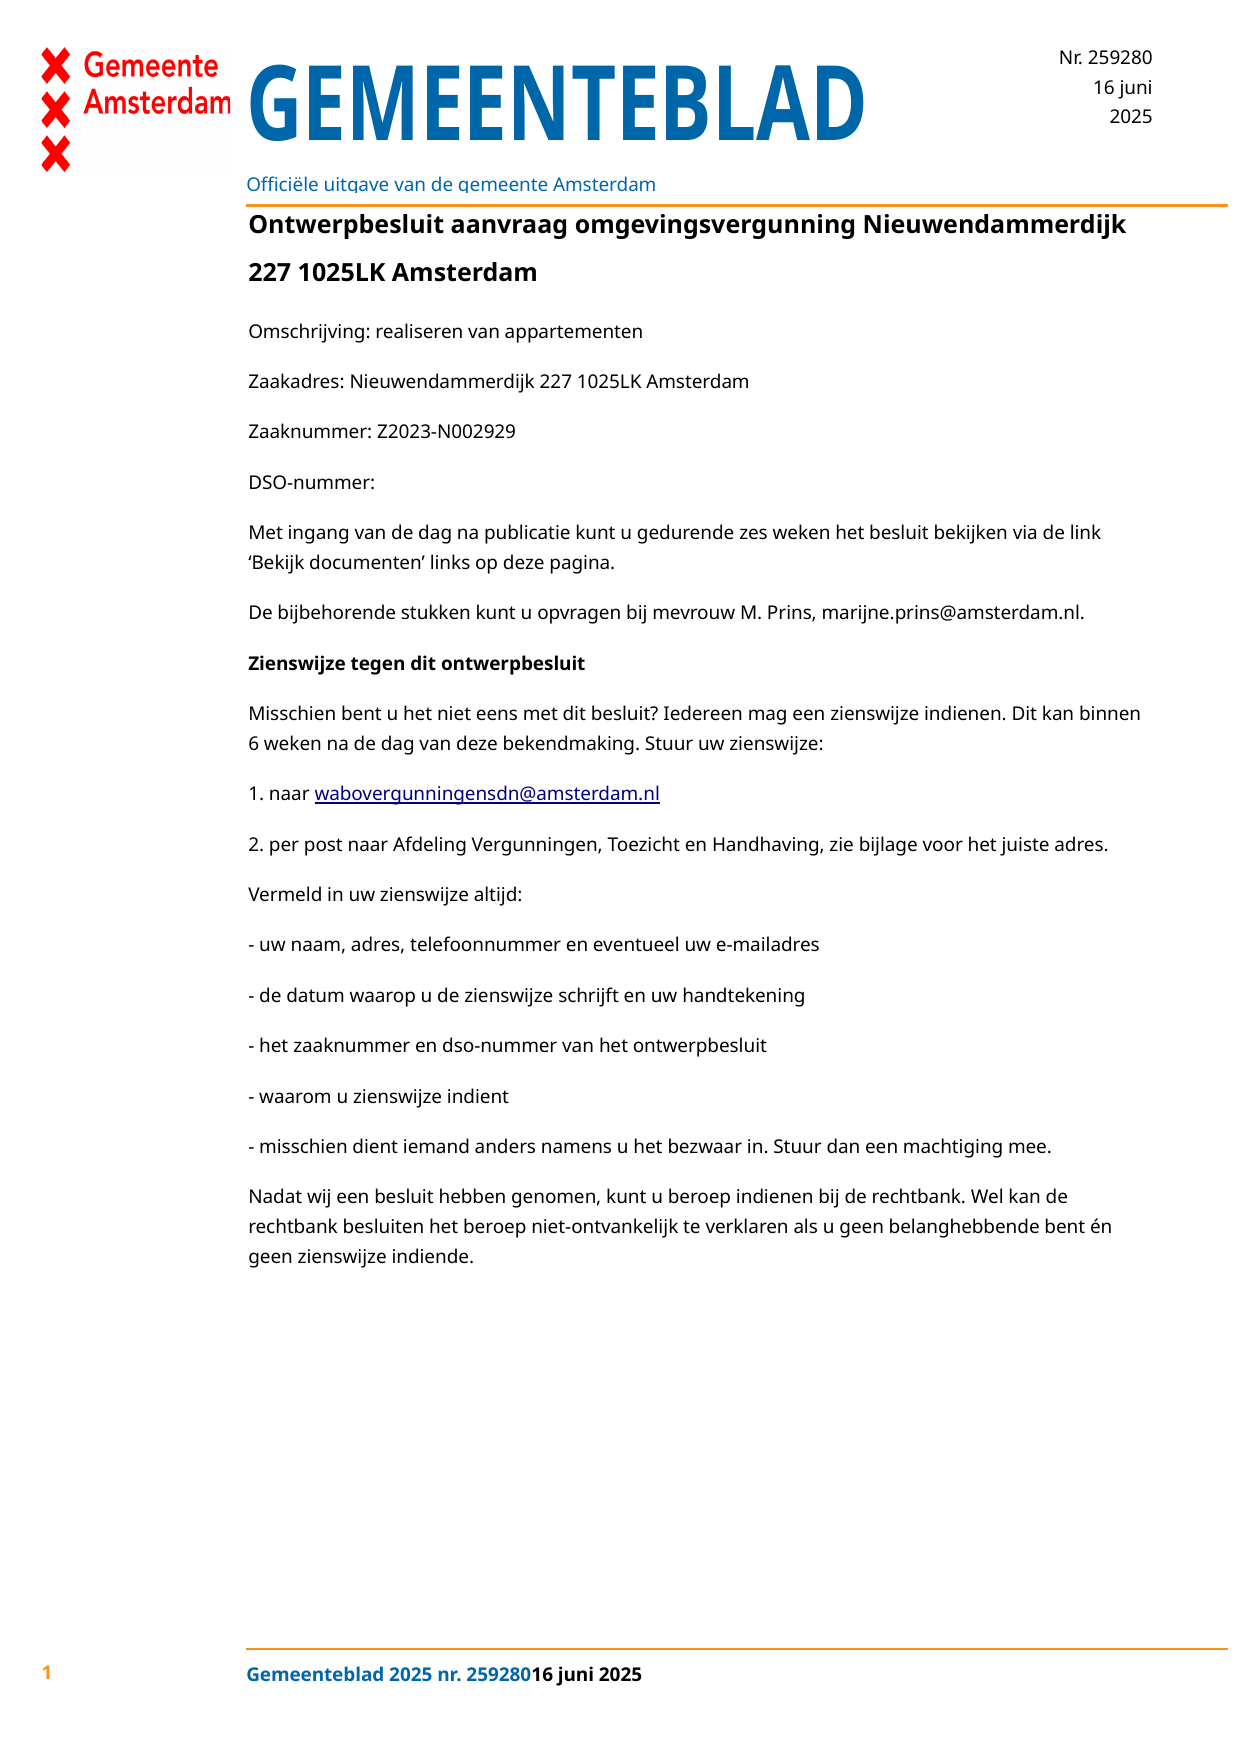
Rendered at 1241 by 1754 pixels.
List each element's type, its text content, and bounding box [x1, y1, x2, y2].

text - de datum waarop u de zienswijze schrijft en uw handtekening [248, 982, 1152, 1008]
text Omschrijving: realiseren van appartementen [248, 318, 1152, 344]
text Zienswijze tegen dit ontwerpbesluit [248, 650, 1152, 676]
text DSO-nummer: [248, 469, 1152, 495]
text - het zaaknummer en dso-nummer van het ontwerpbesluit [248, 1032, 1152, 1058]
text De bijbehorende stukken kunt u opvragen bij mevrouw M. Prins, marijne.prins@amsterdam.nl. [248, 599, 1152, 625]
text Misschien bent u het niet eens met dit besluit? Iedereen mag een zienswijze indienen. Dit kan binnen 6 weken na de dag van deze bekendmaking. Stuur uw zienswijze: [248, 700, 1152, 756]
text - uw naam, adres, telefoonnummer en eventueel uw e-mailadres [248, 932, 1152, 957]
text Zaakadres: Nieuwendammerdijk 227 1025LK Amsterdam [248, 368, 1152, 394]
picture [41, 47, 231, 172]
text 2. per post naar Afdeling Vergunningen, Toezicht en Handhaving, zie bijlage voor het juiste adres. [248, 831, 1152, 857]
text Zaaknummer: Z2023-N002929 [248, 419, 1152, 444]
text Met ingang van de dag na publicatie kunt u gedurende zes weken het besluit bekijken via de link ‘Bekijk documenten’ links op deze pagina. [248, 519, 1152, 575]
text Vermeld in uw zienswijze altijd: [248, 881, 1152, 907]
text Ontwerpbesluit aanvraag omgevingsvergunning Nieuwendammerdijk 227 1025LK Amsterdam [248, 207, 1152, 288]
text 1. naar wabovergunningensdn@amsterdam.nl [248, 780, 1152, 806]
text Nadat wij een besluit hebben genomen, kunt u beroep indienen bij de rechtbank. Wel kan de rechtbank besluiten het beroep niet-ontvankelijk te verklaren als u geen belanghebbende bent én geen zienswijze indiende. [248, 1184, 1152, 1269]
text - misschien dient iemand anders namens u het bezwaar in. Stuur dan een machtiging mee. [248, 1133, 1152, 1159]
text - waarom u zienswijze indient [248, 1083, 1152, 1109]
